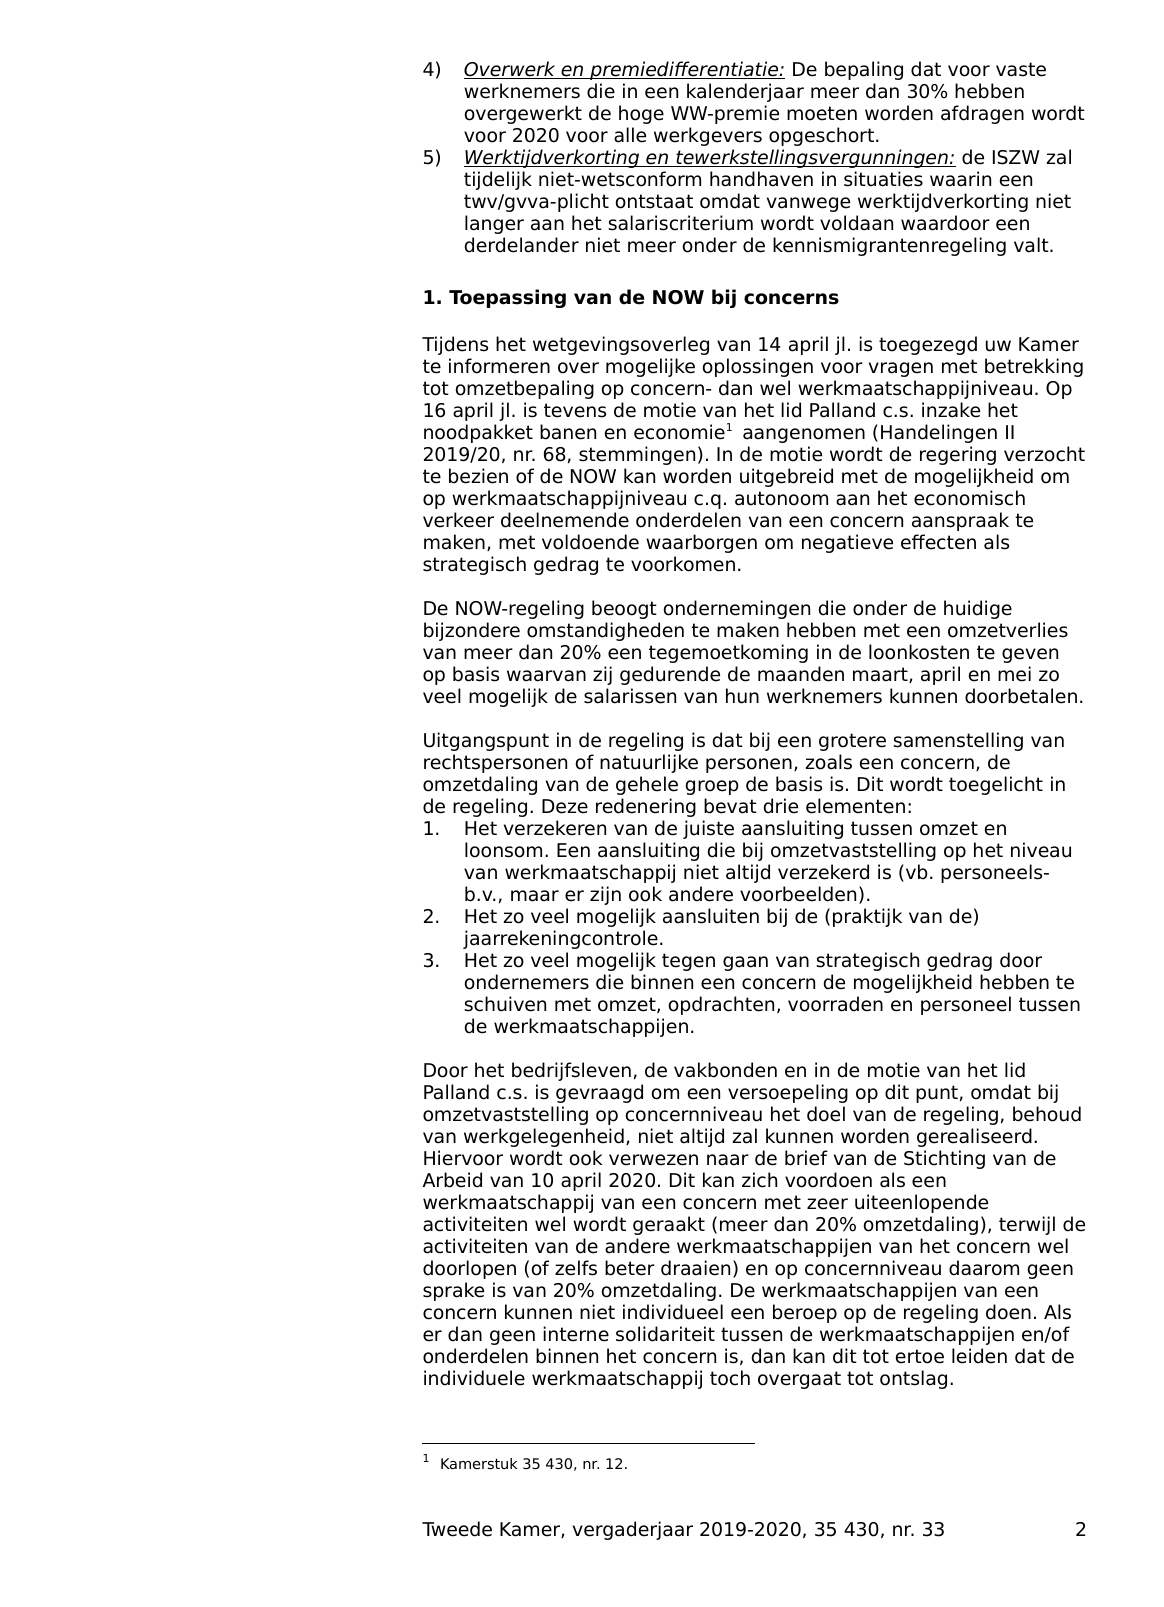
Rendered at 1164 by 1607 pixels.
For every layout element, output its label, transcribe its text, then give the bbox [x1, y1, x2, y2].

text Door het bedrijfsleven, de vakbonden en in de motie van het lid Palland c.s. is gevraagd om een versoepeling op dit punt, omdat bij omzetvaststelling op concernniveau het doel van de regeling, behoud van werkgelegenheid, niet altijd zal kunnen worden gerealiseerd. Hiervoor wordt ook verwezen naar de brief van de Stichting van de Arbeid van 10 april 2020. Dit kan zich voordoen als een werkmaatschappij van een concern met zeer uiteenlopende activiteiten wel wordt geraakt (meer dan 20% omzetdaling), terwijl de activiteiten van de andere werkmaatschappijen van het concern wel doorlopen (of zelfs beter draaien) en op concernniveau daarom geen sprake is van 20% omzetdaling. De werkmaatschappijen van een concern kunnen niet individueel een beroep op de regeling doen. Als er dan geen interne solidariteit tussen de werkmaatschappijen en/of onderdelen binnen het concern is, dan kan dit tot ertoe leiden dat de individuele werkmaatschappij toch overgaat tot ontslag. [422, 1060, 1087, 1389]
text Uitgangspunt in de regeling is dat bij een grotere samenstelling van rechtspersonen of natuurlijke personen, zoals een concern, de omzetdaling van de gehele groep de basis is. Dit wordt toegelicht in de regeling. Deze redenering bevat drie elementen: [422, 730, 1087, 818]
text Tijdens het wetgevingsoverleg van 14 april jl. is toegezegd uw Kamer te informeren over mogelijke oplossingen voor vragen met betrekking tot omzetbepaling op concern- dan wel werkmaatschappijniveau. Op 16 april jl. is tevens de motie van het lid Palland c.s. inzake het noodpakket banen en economie aangenomen (Handelingen II 2019/20, nr. 68, stemmingen). In de motie wordt de regering verzocht te bezien of de NOW kan worden uitgebreid met de mogelijkheid om op werkmaatschappijniveau c.q. autonoom aan het economisch verkeer deelnemende onderdelen van een concern aanspraak te maken, met voldoende waarborgen om negatieve effecten als strategisch gedrag te voorkomen. [422, 334, 1087, 576]
subtitle 1. Toepassing van de NOW bij concerns [422, 287, 1087, 309]
text 2. Het zo veel mogelijk aansluiten bij de (praktijk van de) jaarrekeningcontrole. [422, 906, 1087, 950]
text Kamerstuk 35 430, nr. 12. [422, 1452, 1087, 1474]
text De NOW-regeling beoogt ondernemingen die onder de huidige bijzondere omstandigheden te maken hebben met een omzetverlies van meer dan 20% een tegemoetkoming in de loonkosten te geven op basis waarvan zij gedurende de maanden maart, april en mei zo veel mogelijk de salarissen van hun werknemers kunnen doorbetalen. [422, 598, 1087, 708]
text 5) Werktijdverkorting en tewerkstellingsvergunningen: de ISZW zal tijdelijk niet-wetsconform handhaven in situaties waarin een twv/gvva-plicht ontstaat omdat vanwege werktijdverkorting niet langer aan het salariscriterium wordt voldaan waardoor een derdelander niet meer onder de kennismigrantenregeling valt. [422, 147, 1087, 257]
text 3. Het zo veel mogelijk tegen gaan van strategisch gedrag door ondernemers die binnen een concern de mogelijkheid hebben te schuiven met omzet, opdrachten, voorraden en personeel tussen de werkmaatschappijen. [422, 950, 1087, 1038]
text 1. Het verzekeren van de juiste aansluiting tussen omzet en loonsom. Een aansluiting die bij omzetvaststelling op het niveau van werkmaatschappij niet altijd verzekerd is (vb. personeels-b.v., maar er zijn ook andere voorbeelden). [422, 818, 1087, 906]
text 4) Overwerk en premiedifferentiatie: De bepaling dat voor vaste werknemers die in een kalenderjaar meer dan 30% hebben overgewerkt de hoge WW-premie moeten worden afdragen wordt voor 2020 voor alle werkgevers opgeschort. [422, 59, 1087, 147]
